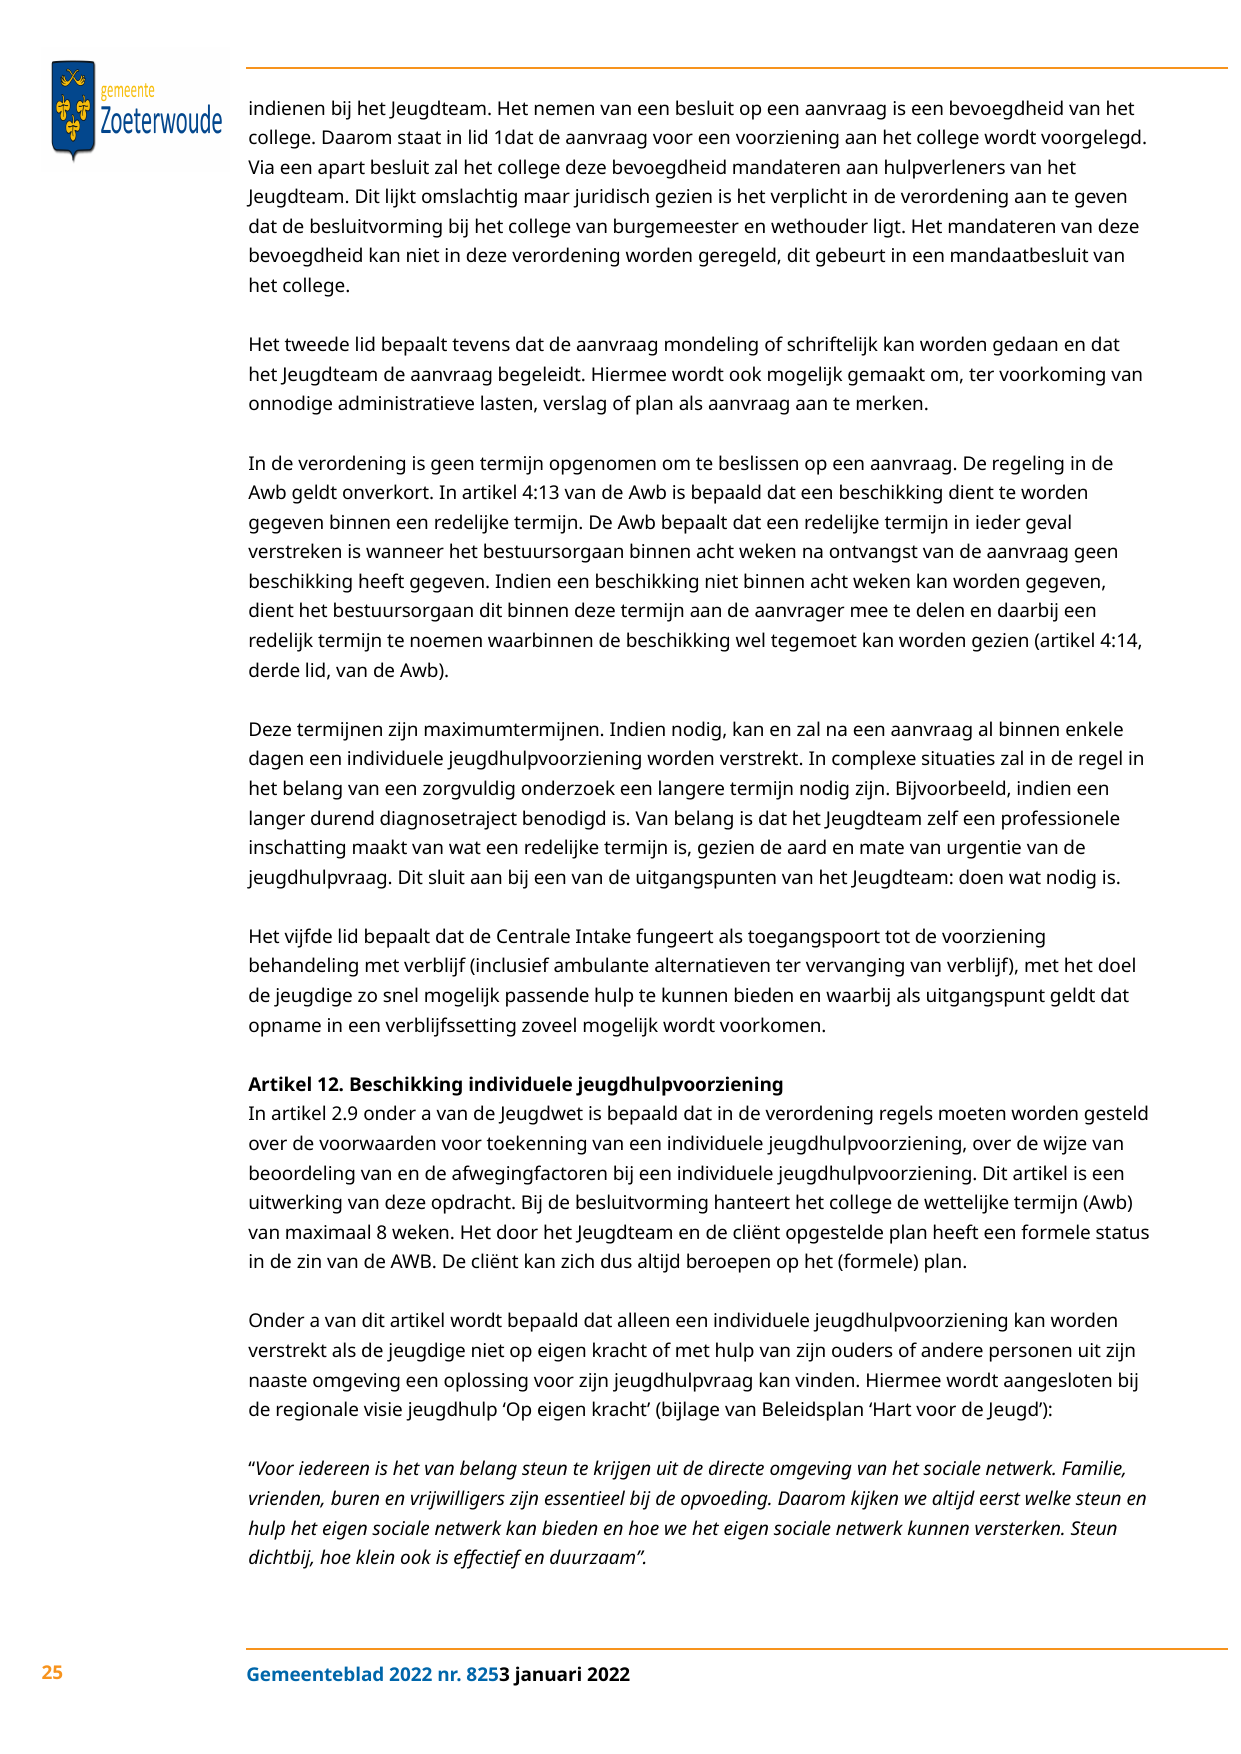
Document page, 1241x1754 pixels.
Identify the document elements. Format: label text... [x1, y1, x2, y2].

text Het tweede lid bepaalt tevens dat de aanvraag mondeling of schriftelijk kan worden gedaan en dat het Jeugdteam de aanvraag begeleidt. Hiermee wordt ook mogelijk gemaakt om, ter voorkoming van onnodige administratieve lasten, verslag of plan als aanvraag aan te merken. [248, 331, 1152, 416]
text indienen bij het Jeugdteam. Het nemen van een besluit op een aanvraag is een bevoegdheid van het college. Daarom staat in lid 1dat de aanvraag voor een voorziening aan het college wordt voorgelegd. Via een apart besluit zal het college deze bevoegdheid mandateren aan hulpverleners van het Jeugdteam. Dit lijkt omslachtig maar juridisch gezien is het verplicht in de verordening aan te geven dat de besluitvorming bij het college van burgemeester en wethouder ligt. Het mandateren van deze bevoegdheid kan niet in deze verordening worden geregeld, dit gebeurt in een mandaatbesluit van het college. [248, 95, 1152, 298]
text Artikel 12. Beschikking individuele jeugdhulpvoorziening [248, 1071, 1152, 1097]
text Het vijfde lid bepaalt dat de Centrale Intake fungeert als toegangspoort tot de voorziening behandeling met verblijf (inclusief ambulante alternatieven ter vervanging van verblijf), met het doel de jeugdige zo snel mogelijk passende hulp te kunnen bieden en waarbij als uitgangspunt geldt dat opname in een verblijfssetting zoveel mogelijk wordt voorkomen. [248, 923, 1152, 1038]
text “Voor iedereen is het van belang steun te krijgen uit de directe omgeving van het sociale netwerk. Familie, vrienden, buren en vrijwilligers zijn essentieel bij de opvoeding. Daarom kijken we altijd eerst welke steun en hulp het eigen sociale netwerk kan bieden en hoe we het eigen sociale netwerk kunnen versterken. Steun dichtbij, hoe klein ook is effectief en duurzaam”. [248, 1456, 1152, 1570]
text In de verordening is geen termijn opgenomen om te beslissen op een aanvraag. De regeling in de Awb geldt onverkort. In artikel 4:13 van de Awb is bepaald dat een beschikking dient te worden gegeven binnen een redelijke termijn. De Awb bepaalt dat een redelijke termijn in ieder geval verstreken is wanneer het bestuursorgaan binnen acht weken na ontvangst van de aanvraag geen beschikking heeft gegeven. Indien een beschikking niet binnen acht weken kan worden gegeven, dient het bestuursorgaan dit binnen deze termijn aan de aanvrager mee te delen en daarbij een redelijk termijn te noemen waarbinnen de beschikking wel tegemoet kan worden gezien (artikel 4:14, derde lid, van de Awb). [248, 450, 1152, 683]
text Deze termijnen zijn maximumtermijnen. Indien nodig, kan en zal na een aanvraag al binnen enkele dagen een individuele jeugdhulpvoorziening worden verstrekt. In complexe situaties zal in de regel in het belang van een zorgvuldig onderzoek een langere termijn nodig zijn. Bijvoorbeeld, indien een langer durend diagnosetraject benodigd is. Van belang is dat het Jeugdteam zelf een professionele inschatting maakt van wat een redelijke termijn is, gezien de aard en mate van urgentie van de jeugdhulpvraag. Dit sluit aan bij een van de uitgangspunten van het Jeugdteam: doen wat nodig is. [248, 716, 1152, 890]
text Onder a van dit artikel wordt bepaald dat alleen een individuele jeugdhulpvoorziening kan worden verstrekt als de jeugdige niet op eigen kracht of met hulp van zijn ouders of andere personen uit zijn naaste omgeving een oplossing voor zijn jeugdhulpvraag kan vinden. Hiermee wordt aangesloten bij de regionale visie jeugdhulp ‘Op eigen kracht’ (bijlage van Beleidsplan ‘Hart voor de Jeugd’): [248, 1308, 1152, 1422]
text In artikel 2.9 onder a van de Jeugdwet is bepaald dat in de verordening regels moeten worden gesteld over de voorwaarden voor toekenning van een individuele jeugdhulpvoorziening, over de wijze van beoordeling van en de afwegingfactoren bij een individuele jeugdhulpvoorziening. Dit artikel is een uitwerking van deze opdracht. Bij de besluitvorming hanteert het college de wettelijke termijn (Awb) van maximaal 8 weken. Het door het Jeugdteam en de cliënt opgestelde plan heeft een formele status in de zin van de AWB. De cliënt kan zich dus altijd beroepen op het (formele) plan. [248, 1101, 1152, 1274]
picture [41, 47, 231, 172]
